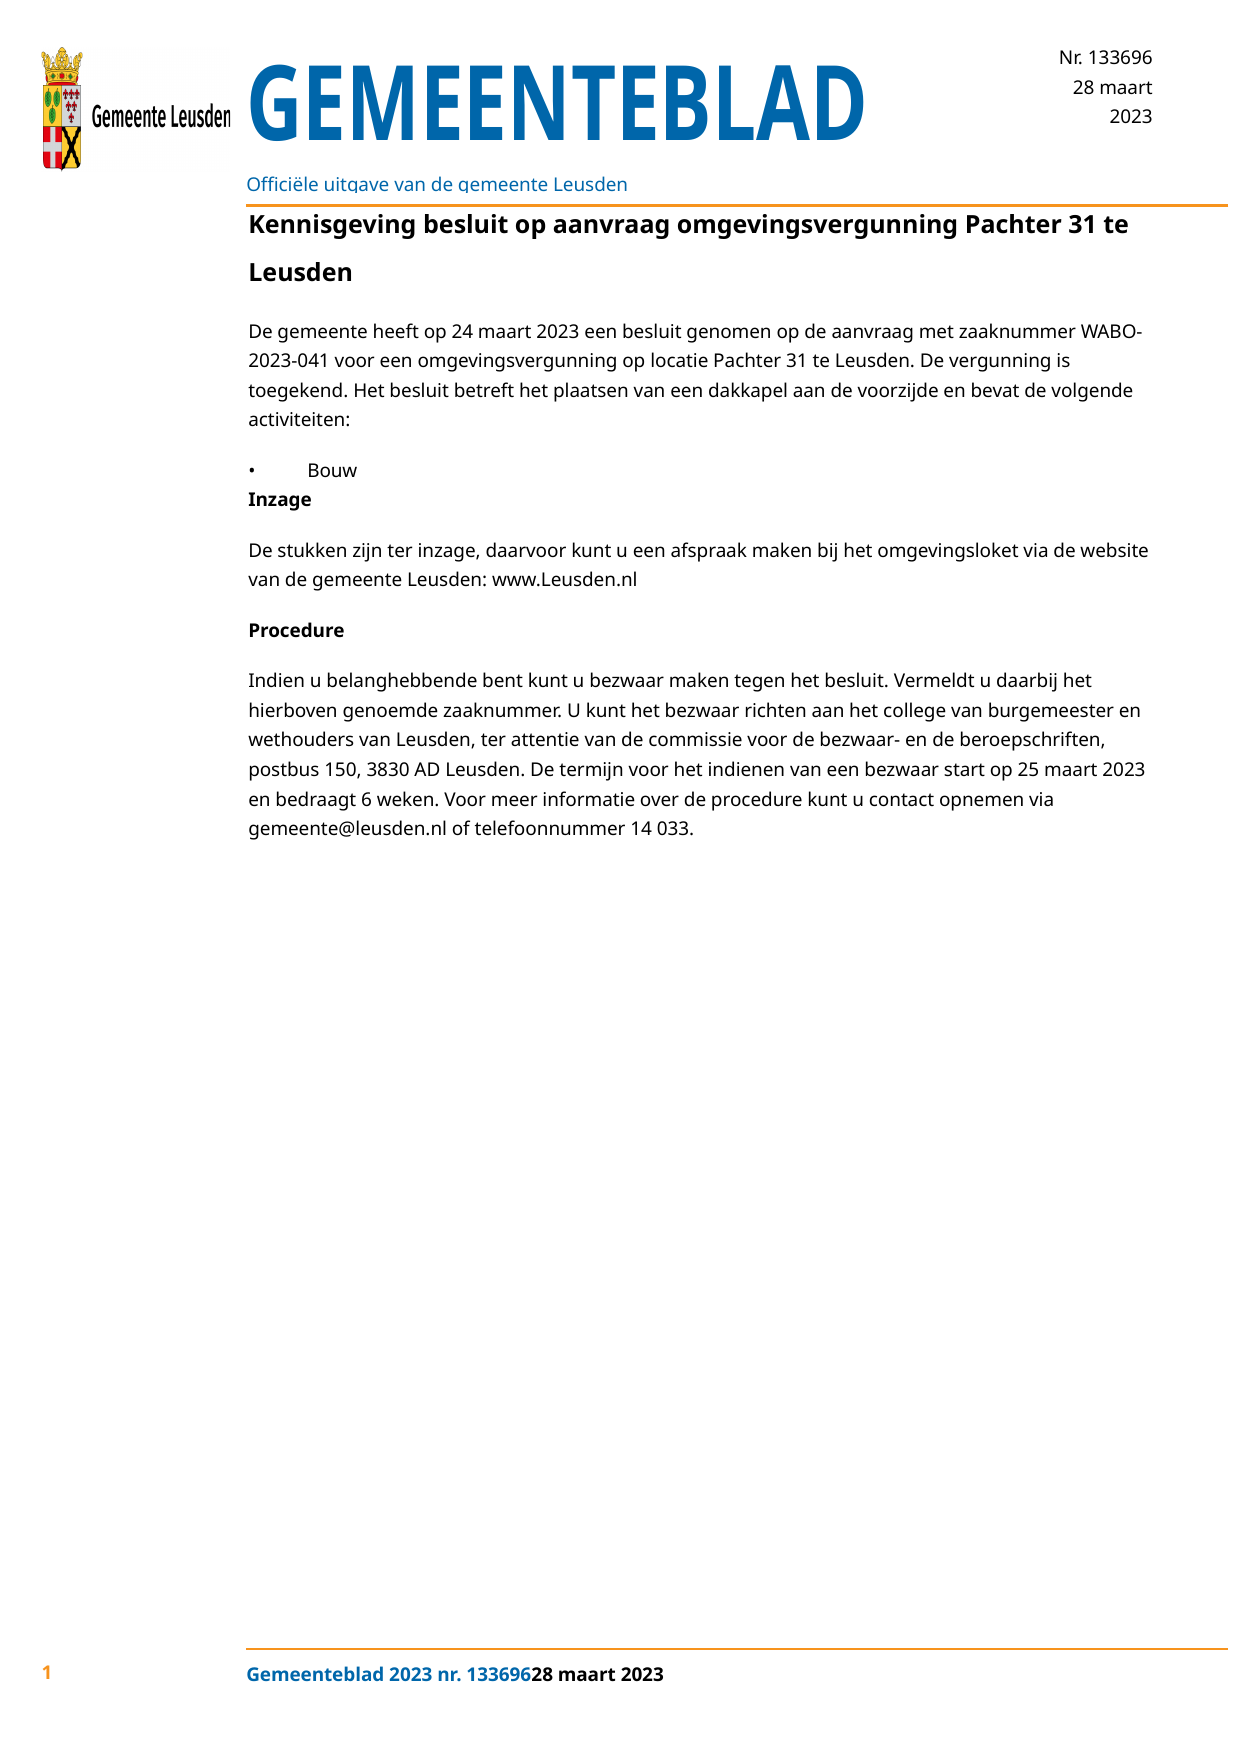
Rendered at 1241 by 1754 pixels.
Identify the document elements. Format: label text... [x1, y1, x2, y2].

text Inzage [248, 487, 1152, 512]
text Kennisgeving besluit op aanvraag omgevingsvergunning Pachter 31 te Leusden [248, 207, 1152, 288]
list Bouw [248, 457, 1152, 483]
text De gemeente heeft op 24 maart 2023 een besluit genomen op de aanvraag met zaaknummer WABO-2023-041 voor een omgevingsvergunning op locatie Pachter 31 te Leusden. De vergunning is toegekend. Het besluit betreft het plaatsen van een dakkapel aan de voorzijde en bevat de volgende activiteiten: [248, 318, 1152, 432]
picture [41, 47, 231, 172]
text Procedure [248, 617, 1152, 643]
text Indien u belanghebbende bent kunt u bezwaar maken tegen het besluit. Vermeldt u daarbij het hierboven genoemde zaaknummer. U kunt het bezwaar richten aan het college van burgemeester en wethouders van Leusden, ter attentie van de commissie voor de bezwaar- en de beroepschriften, postbus 150, 3830 AD Leusden. De termijn voor het indienen van een bezwaar start op 25 maart 2023 en bedraagt 6 weken. Voor meer informatie over de procedure kunt u contact opnemen via gemeente@leusden.nl of telefoonnummer 14 033. [248, 667, 1152, 841]
text De stukken zijn ter inzage, daarvoor kunt u een afspraak maken bij het omgevingsloket via de website van de gemeente Leusden: www.Leusden.nl [248, 537, 1152, 592]
